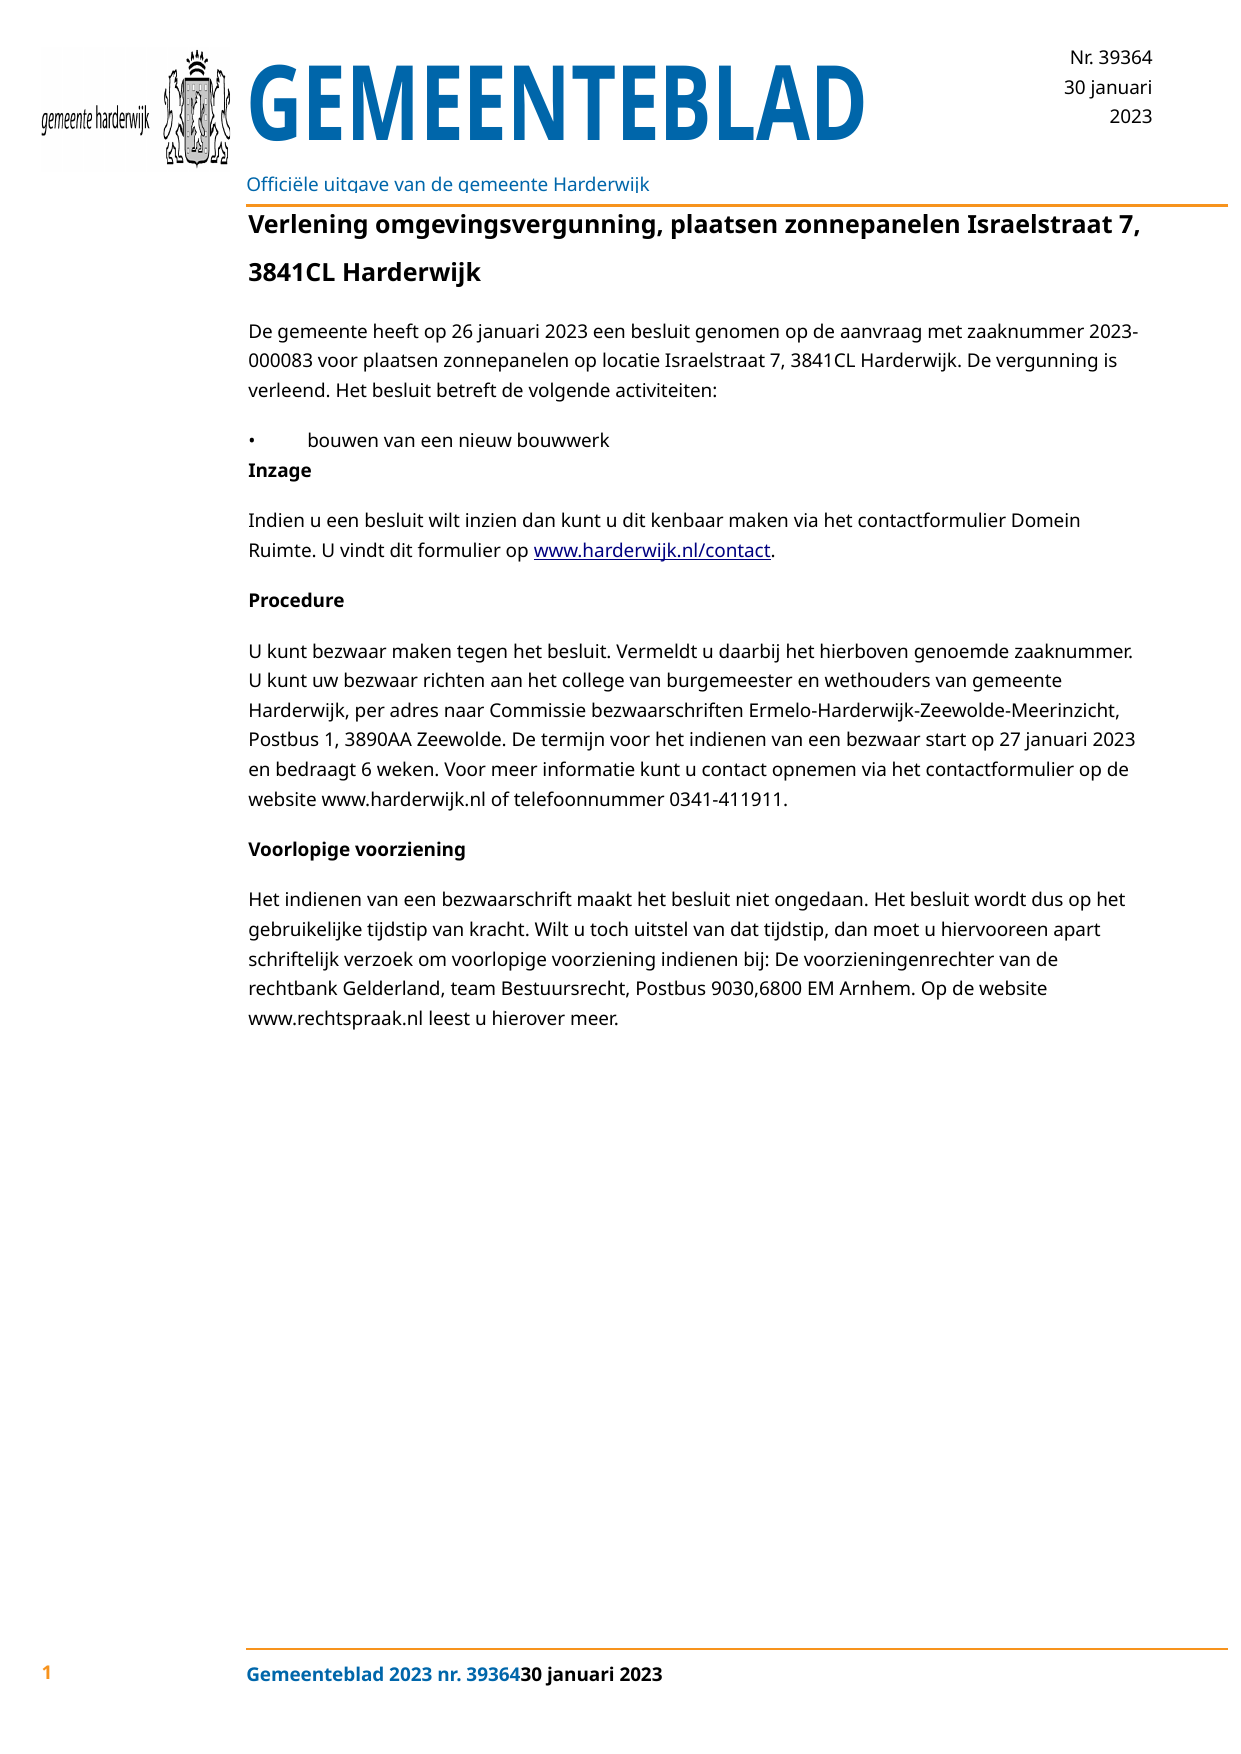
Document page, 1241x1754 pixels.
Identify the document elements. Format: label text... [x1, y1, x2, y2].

text Indien u een besluit wilt inzien dan kunt u dit kenbaar maken via het contactformulier Domein Ruimte. U vindt dit formulier op www.harderwijk.nl/contact. [248, 507, 1152, 563]
text Verlening omgevingsvergunning, plaatsen zonnepanelen Israelstraat 7, 3841CL Harderwijk [248, 207, 1152, 288]
text Voorlopige voorziening [248, 836, 1152, 862]
text Het indienen van een bezwaarschrift maakt het besluit niet ongedaan. Het besluit wordt dus op het gebruikelijke tijdstip van kracht. Wilt u toch uitstel van dat tijdstip, dan moet u hiervooreen apart schriftelijk verzoek om voorlopige voorziening indienen bij: De voorzieningenrechter van de rechtbank Gelderland, team Bestuursrecht, Postbus 9030,6800 EM Arnhem. Op de website www.rechtspraak.nl leest u hierover meer. [248, 887, 1152, 1031]
text U kunt bezwaar maken tegen het besluit. Vermeldt u daarbij het hierboven genoemde zaaknummer. U kunt uw bezwaar richten aan het college van burgemeester en wethouders van gemeente Harderwijk, per adres naar Commissie bezwaarschriften Ermelo-Harderwijk-Zeewolde-Meerinzicht, Postbus 1, 3890AA Zeewolde. De termijn voor het indienen van een bezwaar start op 27 januari 2023 en bedraagt 6 weken. Voor meer informatie kunt u contact opnemen via het contactformulier op de website www.harderwijk.nl of telefoonnummer 0341-411911. [248, 638, 1152, 812]
text De gemeente heeft op 26 januari 2023 een besluit genomen op de aanvraag met zaaknummer 2023-000083 voor plaatsen zonnepanelen op locatie Israelstraat 7, 3841CL Harderwijk. De vergunning is verleend. Het besluit betreft de volgende activiteiten: [248, 318, 1152, 403]
list bouwen van een nieuw bouwwerk [248, 427, 1152, 453]
text Inzage [248, 457, 1152, 483]
text Procedure [248, 587, 1152, 613]
picture [41, 47, 231, 172]
